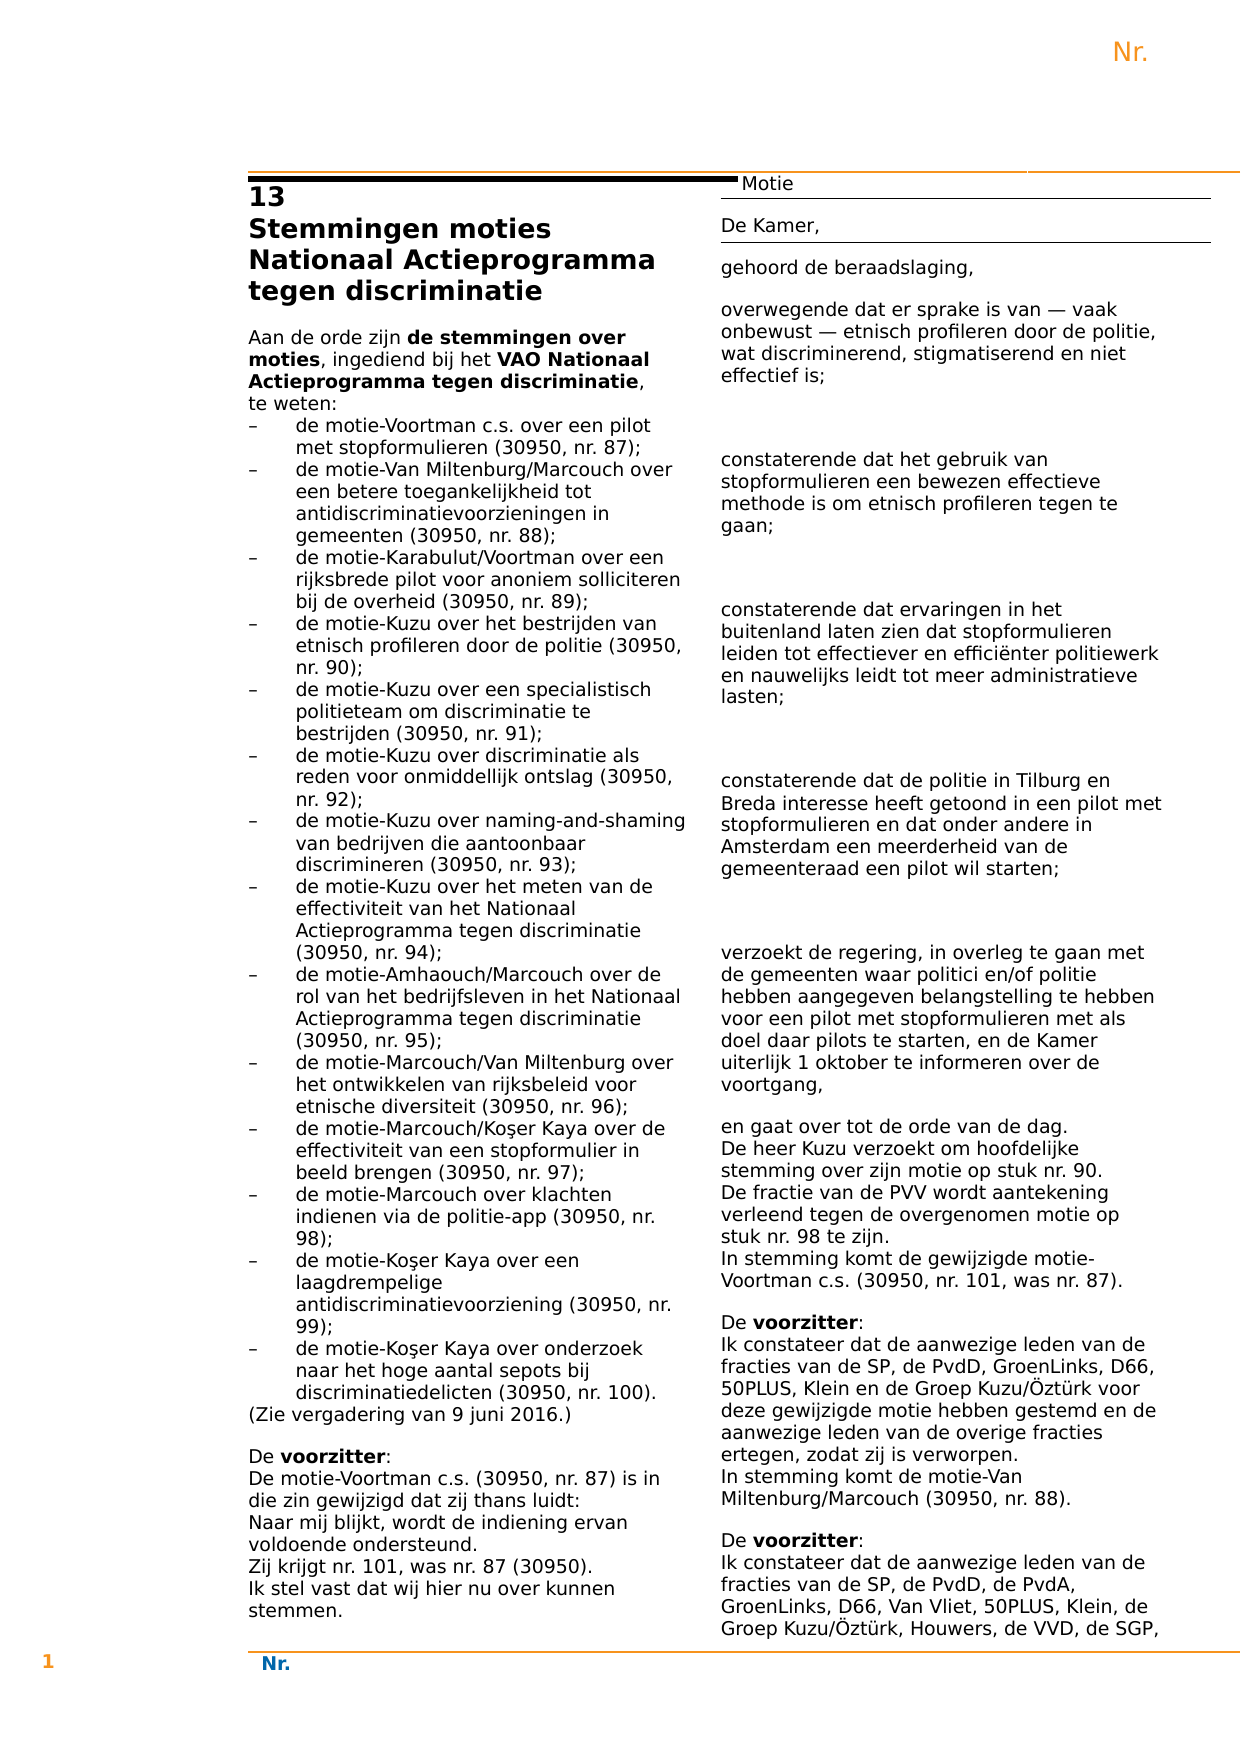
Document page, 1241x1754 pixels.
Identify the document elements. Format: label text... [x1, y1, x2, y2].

list de motie-Marcouch/Van Miltenburg over het ontwikkelen van rijksbeleid voor etnische diversiteit (30950, nr. 96); [248, 1052, 691, 1118]
text te weten: [248, 393, 691, 415]
text Naar mij blijkt, wordt de indiening ervan voldoende ondersteund. [248, 1512, 691, 1556]
text constaterende dat het gebruik van stopformulieren een bewezen effectieve methode is om etnisch profileren tegen te gaan; [721, 449, 1163, 537]
text Zij krijgt nr. 101, was nr. 87 (30950). [248, 1556, 691, 1578]
text verzoekt de regering, in overleg te gaan met de gemeenten waar politici en/of politie hebben aangegeven belangstelling te hebben voor een pilot met stopformulieren met als doel daar pilots te starten, en de Kamer uiterlijk 1 oktober te informeren over de voortgang, [721, 942, 1163, 1096]
text Ik constateer dat de aanwezige leden van de fracties van de SP, de PvdD, de PvdA, GroenLinks, D66, Van Vliet, 50PLUS, Klein, de Groep Kuzu/Öztürk, Houwers, de VVD, de SGP, [721, 1552, 1163, 1640]
list de motie-Koşer Kaya over onderzoek naar het hoge aantal sepots bij discriminatiedelicten (30950, nr. 100). [248, 1338, 691, 1404]
list de motie-Kuzu over discriminatie als reden voor onmiddellijk ontslag (30950, nr. 92); [248, 744, 691, 810]
list de motie-Marcouch over klachten indienen via de politie-app (30950, nr. 98); [248, 1184, 691, 1250]
list de motie-Kuzu over naming-and-shaming van bedrijven die aantoonbaar discrimineren (30950, nr. 93); [248, 810, 691, 876]
title 13 Stemmingen moties Nationaal Actieprogramma tegen discriminatie [248, 182, 691, 307]
text overwegende dat er sprake is van — vaak onbewust — etnisch profileren door de politie, wat discriminerend, stigmatiserend en niet effectief is; [721, 299, 1163, 387]
text De motie-Voortman c.s. (30950, nr. 87) is in die zin gewijzigd dat zij thans luidt: [248, 1468, 691, 1512]
text De heer Kuzu verzoekt om hoofdelijke stemming over zijn motie op stuk nr. 90. [721, 1138, 1163, 1182]
text en gaat over tot de orde van de dag. [721, 1116, 1163, 1138]
text De voorzitter: [721, 1312, 1163, 1334]
text Ik constateer dat de aanwezige leden van de fracties van de SP, de PvdD, GroenLinks, D66, 50PLUS, Klein en de Groep Kuzu/Öztürk voor deze gewijzigde motie hebben gestemd en de aanwezige leden van de overige fracties ertegen, zodat zij is verworpen. [721, 1334, 1163, 1466]
text (Zie vergadering van 9 juni 2016.) [248, 1404, 691, 1426]
text gehoord de beraadslaging, [721, 257, 1163, 279]
list de motie-Karabulut/Voortman over een rijksbrede pilot voor anoniem solliciteren bij de overheid (30950, nr. 89); [248, 547, 691, 613]
text Ik stel vast dat wij hier nu over kunnen stemmen. [248, 1578, 691, 1622]
text De voorzitter: [721, 1530, 1163, 1552]
text In stemming komt de motie-Van Miltenburg/Marcouch (30950, nr. 88). [721, 1466, 1163, 1510]
list de motie-Amhaouch/Marcouch over de rol van het bedrijfsleven in het Nationaal Actieprogramma tegen discriminatie (30950, nr. 95); [248, 964, 691, 1052]
list de motie-Koşer Kaya over een laagdrempelige antidiscriminatievoorziening (30950, nr. 99); [248, 1250, 691, 1338]
text Motie [721, 173, 1163, 195]
text constaterende dat de politie in Tilburg en Breda interesse heeft getoond in een pilot met stopformulieren en dat onder andere in Amsterdam een meerderheid van de gemeenteraad een pilot wil starten; [721, 770, 1163, 880]
list de motie-Voortman c.s. over een pilot met stopformulieren (30950, nr. 87); [248, 415, 691, 459]
text De fractie van de PVV wordt aantekening verleend tegen de overgenomen motie op stuk nr. 98 te zijn. [721, 1182, 1163, 1248]
text De voorzitter: [248, 1446, 691, 1468]
text In stemming komt de gewijzigde motie-Voortman c.s. (30950, nr. 101, was nr. 87). [721, 1248, 1163, 1292]
text Aan de orde zijn de stemmingen over moties, ingediend bij het VAO Nationaal Actieprogramma tegen discriminatie, [248, 327, 691, 393]
list de motie-Kuzu over een specialistisch politieteam om discriminatie te bestrijden (30950, nr. 91); [248, 678, 691, 744]
list de motie-Van Miltenburg/Marcouch over een betere toegankelijkheid tot antidiscriminatievoorzieningen in gemeenten (30950, nr. 88); [248, 459, 691, 547]
list de motie-Kuzu over het meten van de effectiviteit van het Nationaal Actieprogramma tegen discriminatie (30950, nr. 94); [248, 876, 691, 964]
list de motie-Kuzu over het bestrijden van etnisch profileren door de politie (30950, nr. 90); [248, 613, 691, 678]
text constaterende dat ervaringen in het buitenland laten zien dat stopformulieren leiden tot effectiever en efficiënter politiewerk en nauwelijks leidt tot meer administratieve lasten; [721, 598, 1163, 708]
text De Kamer, [721, 215, 1163, 237]
list de motie-Marcouch/Koşer Kaya over de effectiviteit van een stopformulier in beeld brengen (30950, nr. 97); [248, 1118, 691, 1184]
